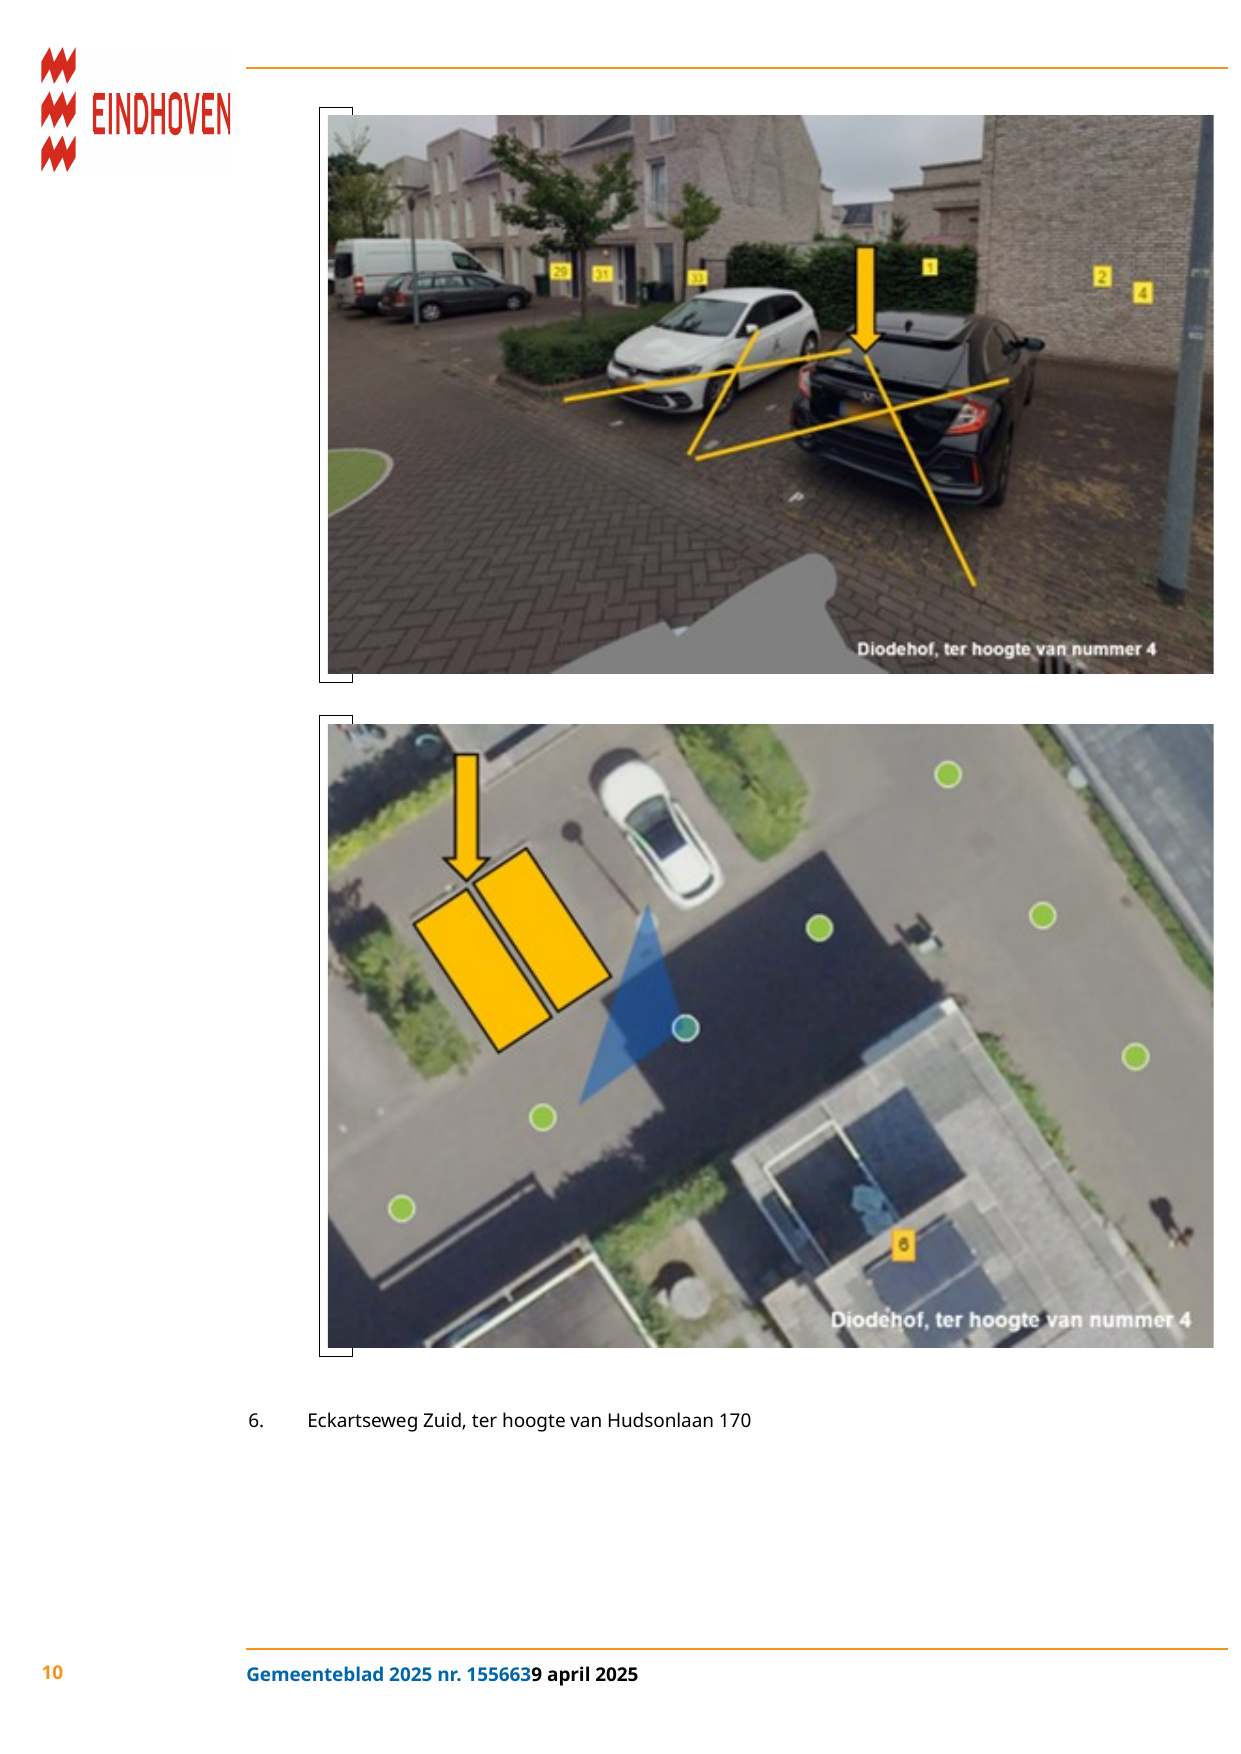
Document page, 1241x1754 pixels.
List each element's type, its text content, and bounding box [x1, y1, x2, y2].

picture [327, 115, 1214, 674]
list Eckartseweg Zuid, ter hoogte van Hudsonlaan 170 [248, 1407, 1152, 1433]
picture [41, 47, 231, 172]
picture [327, 724, 1214, 1348]
